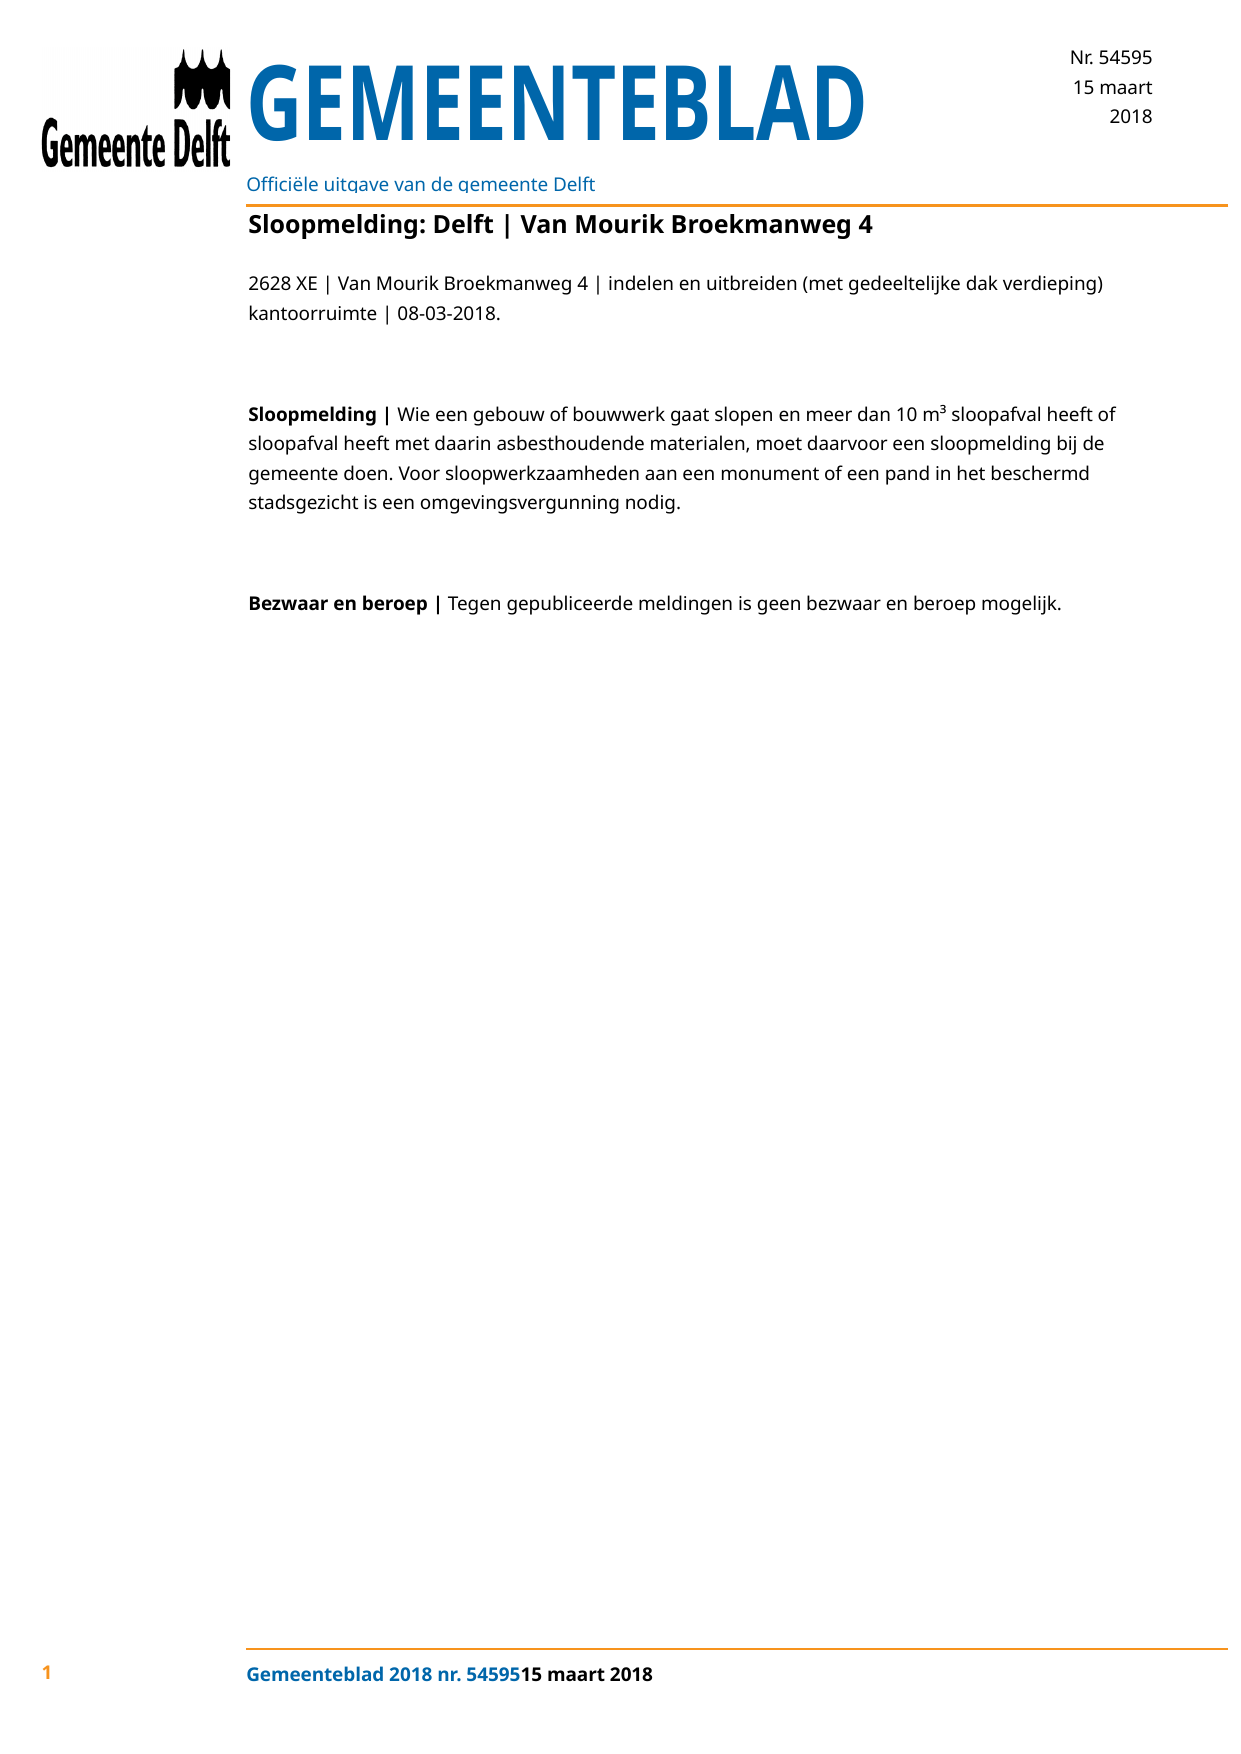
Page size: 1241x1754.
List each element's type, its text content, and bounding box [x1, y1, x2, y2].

text Sloopmelding: Delft | Van Mourik Broekmanweg 4 [248, 207, 1152, 241]
text 2628 XE | Van Mourik Broekmanweg 4 | indelen en uitbreiden (met gedeeltelijke dak verdieping) kantoorruimte | 08-03-2018. [248, 270, 1152, 326]
picture [41, 47, 231, 172]
text Bezwaar en beroep | Tegen gepubliceerde meldingen is geen bezwaar en beroep mogelijk. [248, 590, 1152, 616]
text Sloopmelding | Wie een gebouw of bouwwerk gaat slopen en meer dan 10 m³ sloopafval heeft of sloopafval heeft met daarin asbesthoudende materialen, moet daarvoor een sloopmelding bij de gemeente doen. Voor sloopwerkzaamheden aan een monument of een pand in het beschermd stadsgezicht is een omgevingsvergunning nodig. [248, 401, 1152, 515]
